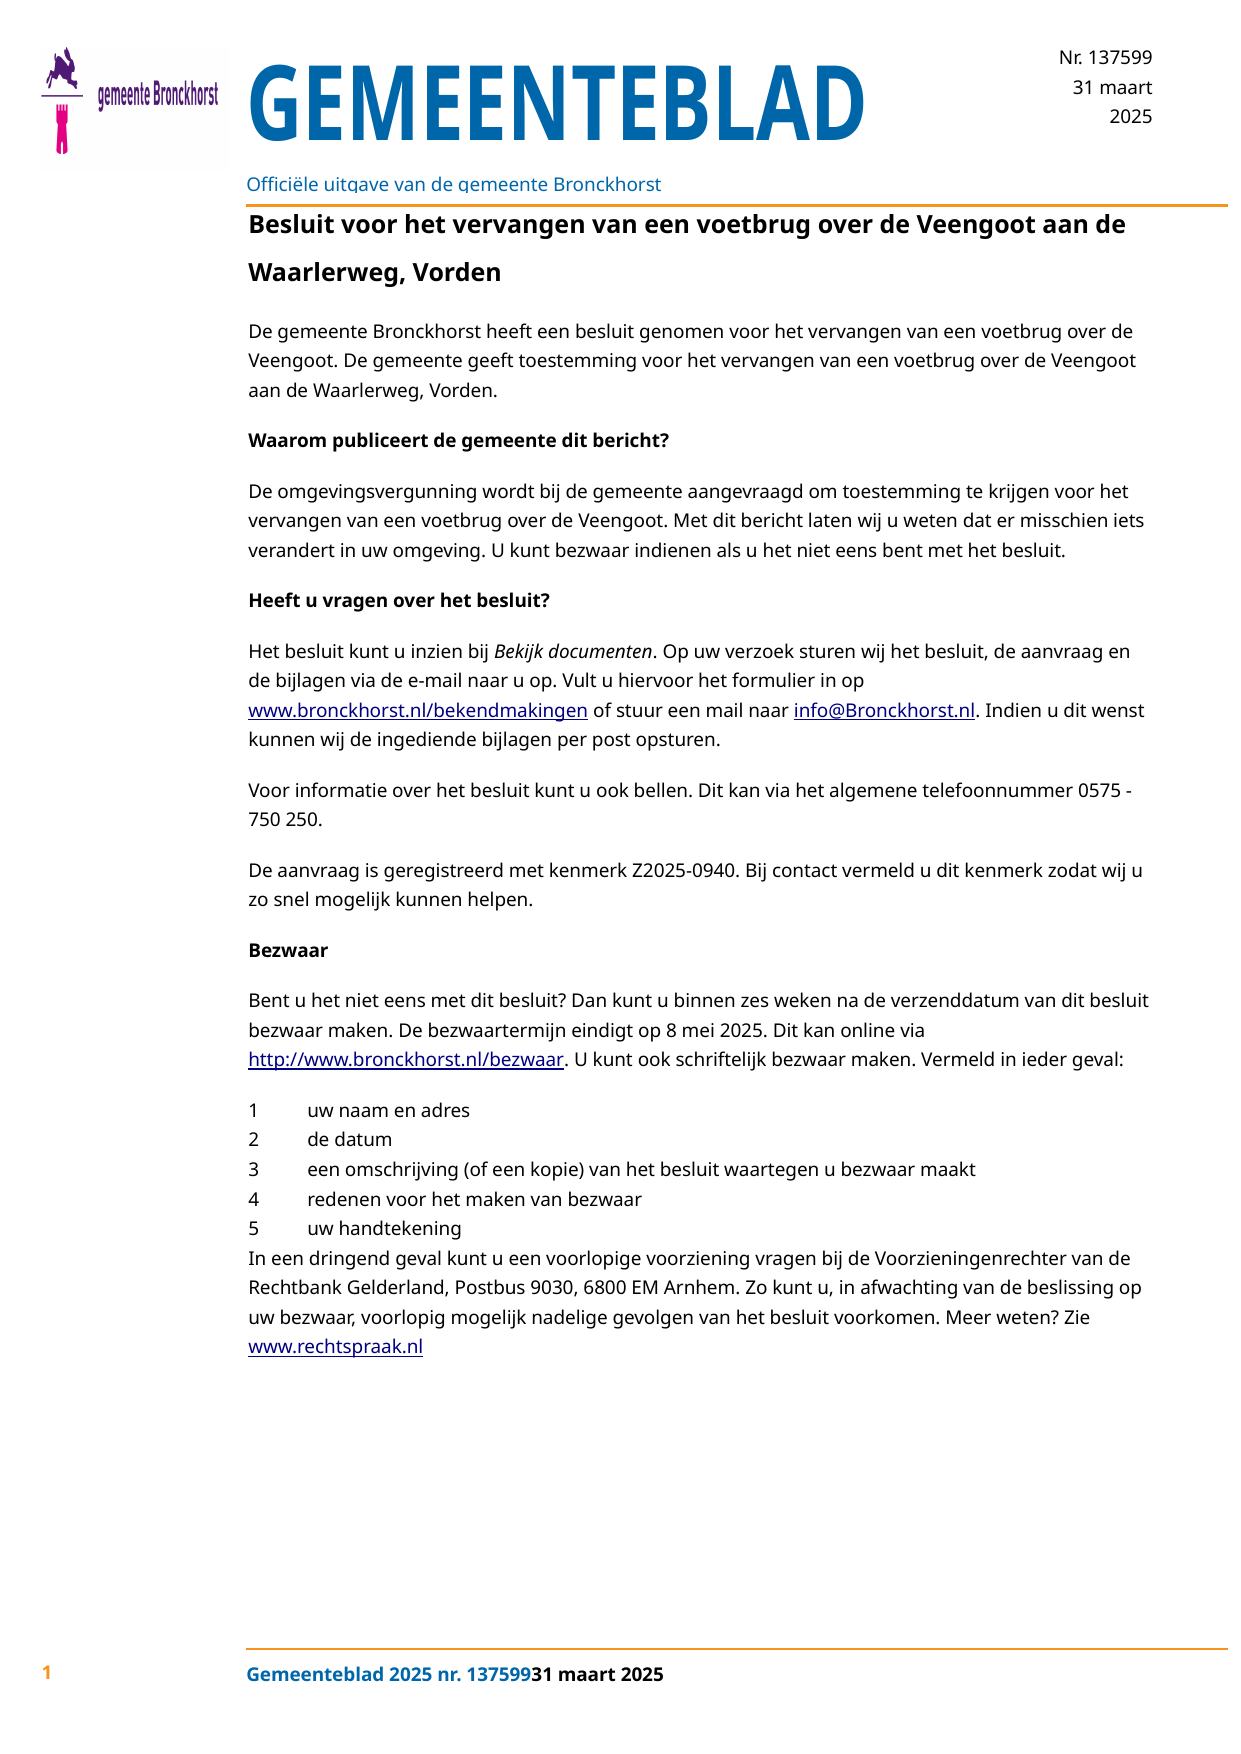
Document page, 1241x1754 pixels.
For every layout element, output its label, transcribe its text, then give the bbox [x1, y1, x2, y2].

text De omgevingsvergunning wordt bij de gemeente aangevraagd om toestemming te krijgen voor het vervangen van een voetbrug over de Veengoot. Met dit bericht laten wij u weten dat er misschien iets verandert in uw omgeving. U kunt bezwaar indienen als u het niet eens bent met het besluit. [248, 478, 1152, 563]
text Besluit voor het vervangen van een voetbrug over de Veengoot aan de Waarlerweg, Vorden [248, 207, 1152, 288]
list een omschrijving (of een kopie) van het besluit waartegen u bezwaar maakt [248, 1156, 1152, 1182]
text Bezwaar [248, 937, 1152, 963]
picture [41, 47, 231, 172]
text De gemeente Bronckhorst heeft een besluit genomen voor het vervangen van een voetbrug over de Veengoot. De gemeente geeft toestemming voor het vervangen van een voetbrug over de Veengoot aan de Waarlerweg, Vorden. [248, 318, 1152, 403]
text Voor informatie over het besluit kunt u ook bellen. Dit kan via het algemene telefoonnummer 0575 - 750 250. [248, 777, 1152, 832]
list uw naam en adres [248, 1097, 1152, 1123]
list redenen voor het maken van bezwaar [248, 1186, 1152, 1212]
list uw handtekening [248, 1215, 1152, 1241]
text Het besluit kunt u inzien bij Bekijk documenten. Op uw verzoek sturen wij het besluit, de aanvraag en de bijlagen via de e-mail naar u op. Vult u hiervoor het formulier in op www.bronckhorst.nl/bekendmakingen of stuur een mail naar info@Bronckhorst.nl. Indien u dit wenst kunnen wij de ingediende bijlagen per post opsturen. [248, 638, 1152, 752]
text Waarom publiceert de gemeente dit bericht? [248, 427, 1152, 453]
text De aanvraag is geregistreerd met kenmerk Z2025-0940. Bij contact vermeld u dit kenmerk zodat wij u zo snel mogelijk kunnen helpen. [248, 857, 1152, 912]
text Heeft u vragen over het besluit? [248, 587, 1152, 613]
list de datum [248, 1127, 1152, 1152]
text Bent u het niet eens met dit besluit? Dan kunt u binnen zes weken na de verzenddatum van dit besluit bezwaar maken. De bezwaartermijn eindigt op 8 mei 2025. Dit kan online via http://www.bronckhorst.nl/bezwaar. U kunt ook schriftelijk bezwaar maken. Vermeld in ieder geval: [248, 987, 1152, 1072]
text In een dringend geval kunt u een voorlopige voorziening vragen bij de Voorzieningenrechter van de Rechtbank Gelderland, Postbus 9030, 6800 EM Arnhem. Zo kunt u, in afwachting van de beslissing op uw bezwaar, voorlopig mogelijk nadelige gevolgen van het besluit voorkomen. Meer weten? Zie www.rechtspraak.nl [248, 1245, 1152, 1359]
